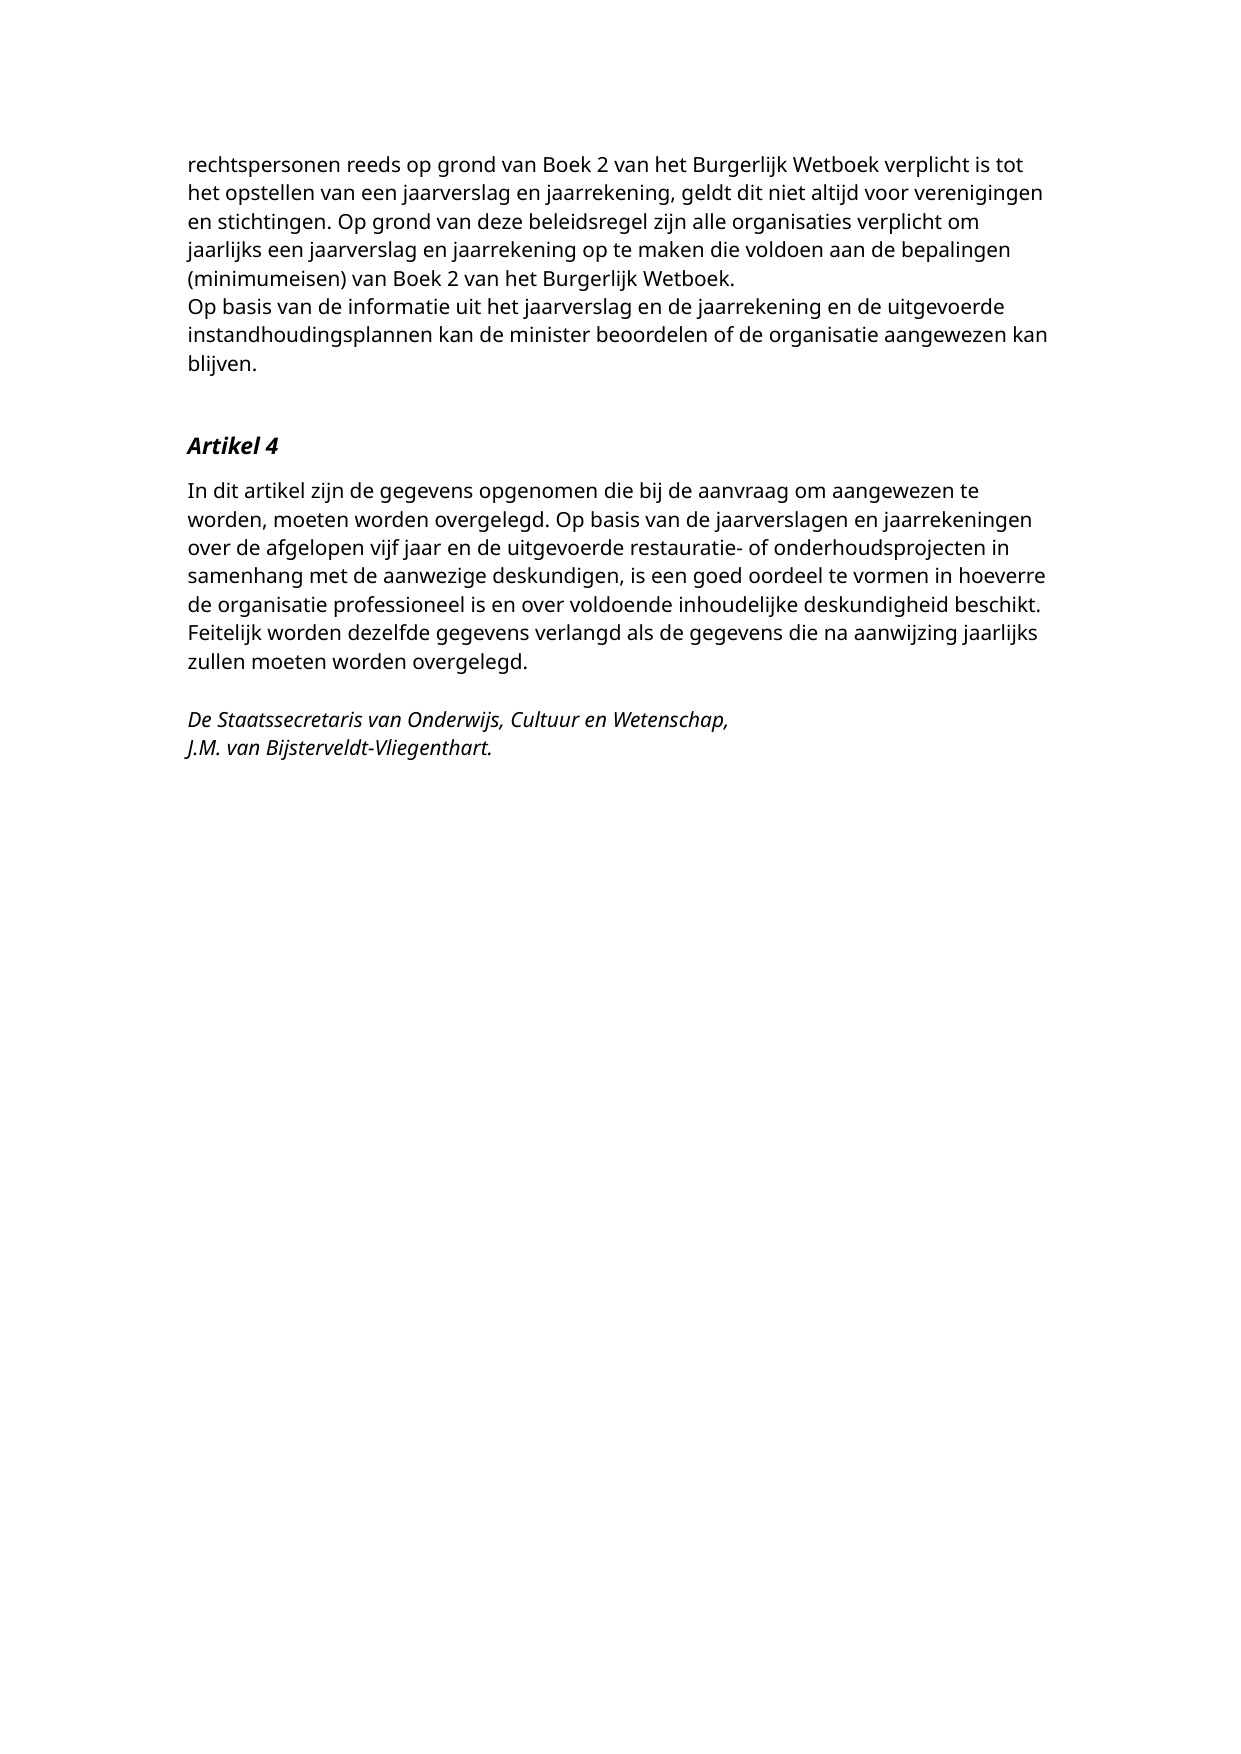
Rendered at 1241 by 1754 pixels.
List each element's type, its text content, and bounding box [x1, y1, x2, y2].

text Op basis van de informatie uit het jaarverslag en de jaarrekening en de uitgevoerde instandhoudingsplannen kan de minister beoordelen of de organisatie aangewezen kan blijven. [187, 292, 1053, 377]
text De Staatssecretaris van Onderwijs, Cultuur en Wetenschap, [187, 705, 1053, 733]
text rechtspersonen reeds op grond van Boek 2 van het Burgerlijk Wetboek verplicht is tot het opstellen van een jaarverslag en jaarrekening, geldt dit niet altijd voor verenigingen en stichtingen. Op grond van deze beleidsregel zijn alle organisaties verplicht om jaarlijks een jaarverslag en jaarrekening op te maken die voldoen aan de bepalingen (minimumeisen) van Boek 2 van het Burgerlijk Wetboek. [187, 150, 1053, 292]
text J.M. van Bijsterveldt-Vliegenthart. [187, 733, 1053, 762]
text In dit artikel zijn de gegevens opgenomen die bij de aanvraag om aangewezen te worden, moeten worden overgelegd. Op basis van de jaarverslagen en jaarrekeningen over de afgelopen vijf jaar en de uitgevoerde restauratie- of onderhoudsprojecten in samenhang met de aanwezige deskundigen, is een goed oordeel te vormen in hoeverre de organisatie professioneel is en over voldoende inhoudelijke deskundigheid beschikt. Feitelijk worden dezelfde gegevens verlangd als de gegevens die na aanwijzing jaarlijks zullen moeten worden overgelegd. [187, 476, 1053, 675]
subtitle Artikel 4 [187, 430, 1053, 461]
